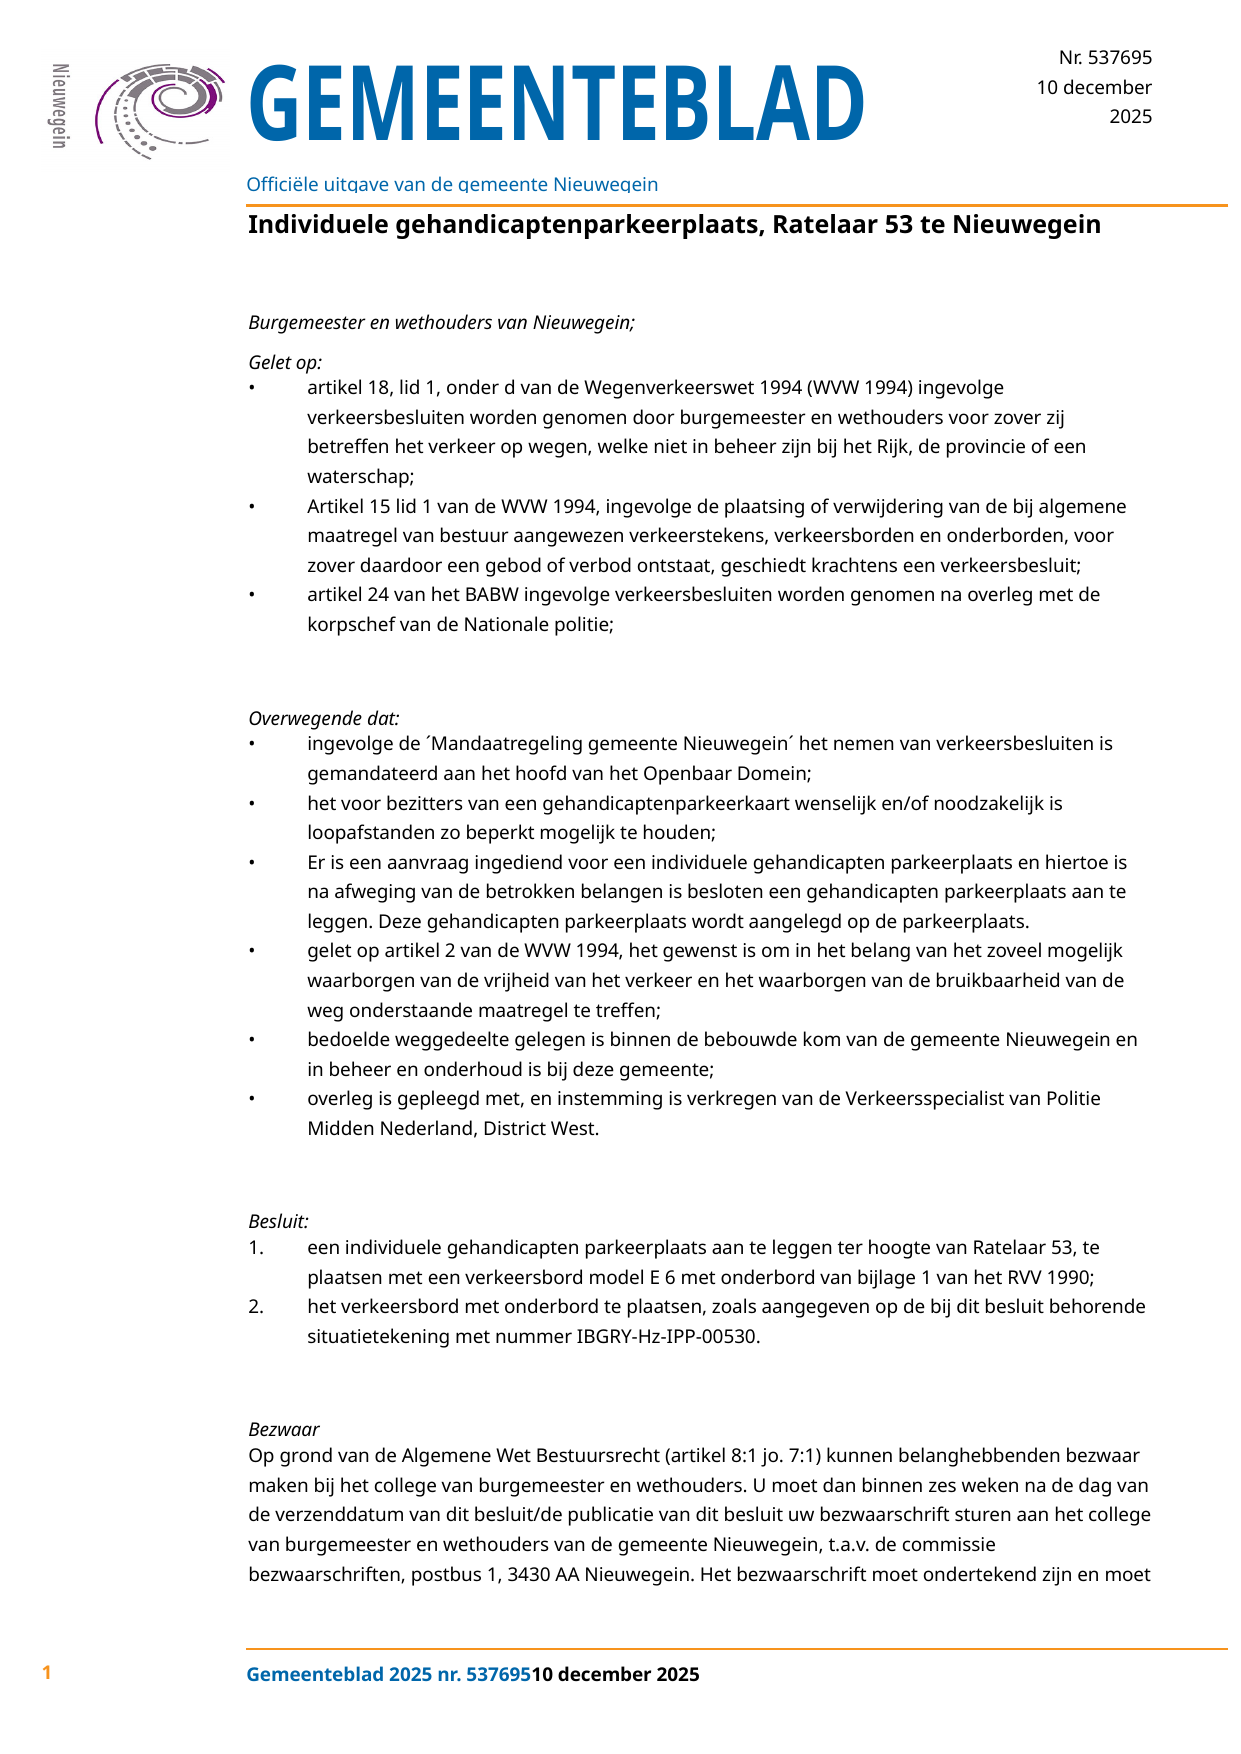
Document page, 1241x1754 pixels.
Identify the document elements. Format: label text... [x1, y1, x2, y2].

text Individuele gehandicaptenparkeerplaats, Ratelaar 53 te Nieuwegein [248, 207, 1152, 241]
list artikel 24 van het BABW ingevolge verkeersbesluiten worden genomen na overleg met de korpschef van de Nationale politie; [248, 582, 1152, 637]
list artikel 18, lid 1, onder d van de Wegenverkeerswet 1994 (WVW 1994) ingevolge verkeersbesluiten worden genomen door burgemeester en wethouders voor zover zij betreffen het verkeer op wegen, welke niet in beheer zijn bij het Rijk, de provincie of een waterschap; [248, 374, 1152, 489]
list ingevolge de ´Mandaatregeling gemeente Nieuwegein´ het nemen van verkeersbesluiten is gemandateerd aan het hoofd van het Openbaar Domein; [248, 731, 1152, 786]
picture [41, 47, 231, 172]
list een individuele gehandicapten parkeerplaats aan te leggen ter hoogte van Ratelaar 53, te plaatsen met een verkeersbord model E 6 met onderbord van bijlage 1 van het RVV 1990; [248, 1234, 1152, 1290]
list gelet op artikel 2 van de WVW 1994, het gewenst is om in het belang van het zoveel mogelijk waarborgen van de vrijheid van het verkeer en het waarborgen van de bruikbaarheid van de weg onderstaande maatregel te treffen; [248, 938, 1152, 1022]
list bedoelde weggedeelte gelegen is binnen de bebouwde kom van de gemeente Nieuwegein en in beheer en onderhoud is bij deze gemeente; [248, 1026, 1152, 1082]
text Overwegende dat: [248, 705, 1152, 731]
list Er is een aanvraag ingediend voor een individuele gehandicapten parkeerplaats en hiertoe is na afweging van de betrokken belangen is besloten een gehandicapten parkeerplaats aan te leggen. Deze gehandicapten parkeerplaats wordt aangelegd op de parkeerplaats. [248, 849, 1152, 934]
text Op grond van de Algemene Wet Bestuursrecht (artikel 8:1 jo. 7:1) kunnen belanghebbenden bezwaar maken bij het college van burgemeester en wethouders. U moet dan binnen zes weken na de dag van de verzenddatum van dit besluit/de publicatie van dit besluit uw bezwaarschrift sturen aan het college van burgemeester en wethouders van de gemeente Nieuwegein, t.a.v. de commissie bezwaarschriften, postbus 1, 3430 AA Nieuwegein. Het bezwaarschrift moet ondertekend zijn en moet [248, 1442, 1152, 1586]
text Bezwaar [248, 1417, 1152, 1442]
list overleg is gepleegd met, en instemming is verkregen van de Verkeersspecialist van Politie Midden Nederland, District West. [248, 1086, 1152, 1141]
text Gelet op: [248, 349, 1152, 374]
list Artikel 15 lid 1 van de WVW 1994, ingevolge de plaatsing of verwijdering van de bij algemene maatregel van bestuur aangewezen verkeerstekens, verkeersborden en onderborden, voor zover daardoor een gebod of verbod ontstaat, geschiedt krachtens een verkeersbesluit; [248, 493, 1152, 578]
text Burgemeester en wethouders van Nieuwegein; [248, 309, 1152, 335]
list het voor bezitters van een gehandicaptenparkeerkaart wenselijk en/of noodzakelijk is loopafstanden zo beperkt mogelijk te houden; [248, 790, 1152, 845]
text Besluit: [248, 1209, 1152, 1234]
list het verkeersbord met onderbord te plaatsen, zoals aangegeven op de bij dit besluit behorende situatietekening met nummer IBGRY-Hz-IPP-00530. [248, 1293, 1152, 1349]
